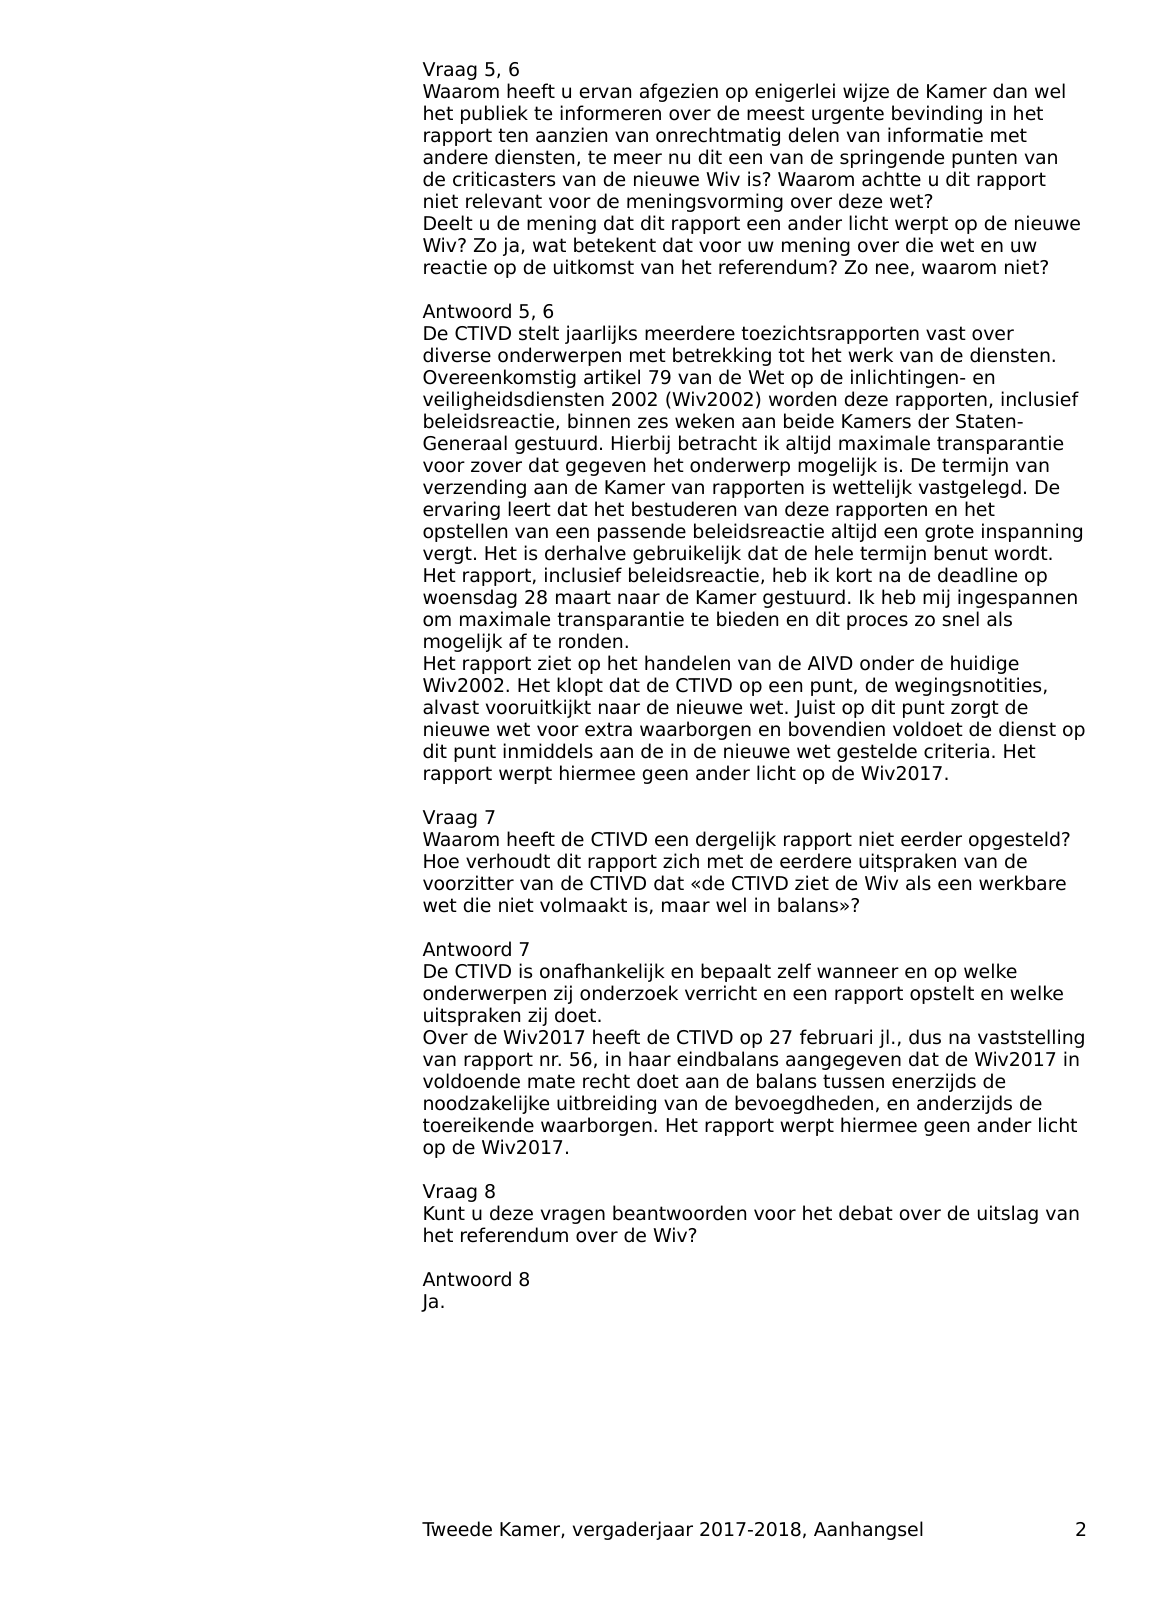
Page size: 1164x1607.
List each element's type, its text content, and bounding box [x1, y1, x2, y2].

text Waarom heeft de CTIVD een dergelijk rapport niet eerder opgesteld? Hoe verhoudt dit rapport zich met de eerdere uitspraken van de voorzitter van de CTIVD dat «de CTIVD ziet de Wiv als een werkbare wet die niet volmaakt is, maar wel in balans»? [422, 829, 1087, 917]
text De CTIVD is onafhankelijk en bepaalt zelf wanneer en op welke onderwerpen zij onderzoek verricht en een rapport opstelt en welke uitspraken zij doet. [422, 961, 1087, 1027]
text Vraag 8 [422, 1181, 1087, 1203]
text Waarom heeft u ervan afgezien op enigerlei wijze de Kamer dan wel het publiek te informeren over de meest urgente bevinding in het rapport ten aanzien van onrechtmatig delen van informatie met andere diensten, te meer nu dit een van de springende punten van de criticasters van de nieuwe Wiv is? Waarom achtte u dit rapport niet relevant voor de meningsvorming over deze wet? [422, 81, 1087, 213]
text Kunt u deze vragen beantwoorden voor het debat over de uitslag van het referendum over de Wiv? [422, 1203, 1087, 1247]
text Het rapport, inclusief beleidsreactie, heb ik kort na de deadline op woensdag 28 maart naar de Kamer gestuurd. Ik heb mij ingespannen om maximale transparantie te bieden en dit proces zo snel als mogelijk af te ronden. [422, 565, 1087, 653]
text Ja. [422, 1291, 1087, 1313]
text Vraag 7 [422, 807, 1087, 829]
text Vraag 5, 6 [422, 59, 1087, 81]
text Antwoord 5, 6 [422, 301, 1087, 323]
text Antwoord 8 [422, 1269, 1087, 1291]
text De CTIVD stelt jaarlijks meerdere toezichtsrapporten vast over diverse onderwerpen met betrekking tot het werk van de diensten. Overeenkomstig artikel 79 van de Wet op de inlichtingen- en veiligheidsdiensten 2002 (Wiv2002) worden deze rapporten, inclusief beleidsreactie, binnen zes weken aan beide Kamers der Staten-Generaal gestuurd. Hierbij betracht ik altijd maximale transparantie voor zover dat gegeven het onderwerp mogelijk is. De termijn van verzending aan de Kamer van rapporten is wettelijk vastgelegd. De ervaring leert dat het bestuderen van deze rapporten en het opstellen van een passende beleidsreactie altijd een grote inspanning vergt. Het is derhalve gebruikelijk dat de hele termijn benut wordt. [422, 323, 1087, 565]
text Deelt u de mening dat dit rapport een ander licht werpt op de nieuwe Wiv? Zo ja, wat betekent dat voor uw mening over die wet en uw reactie op de uitkomst van het referendum? Zo nee, waarom niet? [422, 213, 1087, 279]
text Over de Wiv2017 heeft de CTIVD op 27 februari jl., dus na vaststelling van rapport nr. 56, in haar eindbalans aangegeven dat de Wiv2017 in voldoende mate recht doet aan de balans tussen enerzijds de noodzakelijke uitbreiding van de bevoegdheden, en anderzijds de toereikende waarborgen. Het rapport werpt hiermee geen ander licht op de Wiv2017. [422, 1027, 1087, 1159]
text Antwoord 7 [422, 939, 1087, 961]
text Het rapport ziet op het handelen van de AIVD onder de huidige Wiv2002. Het klopt dat de CTIVD op een punt, de wegingsnotities, alvast vooruitkijkt naar de nieuwe wet. Juist op dit punt zorgt de nieuwe wet voor extra waarborgen en bovendien voldoet de dienst op dit punt inmiddels aan de in de nieuwe wet gestelde criteria. Het rapport werpt hiermee geen ander licht op de Wiv2017. [422, 653, 1087, 784]
